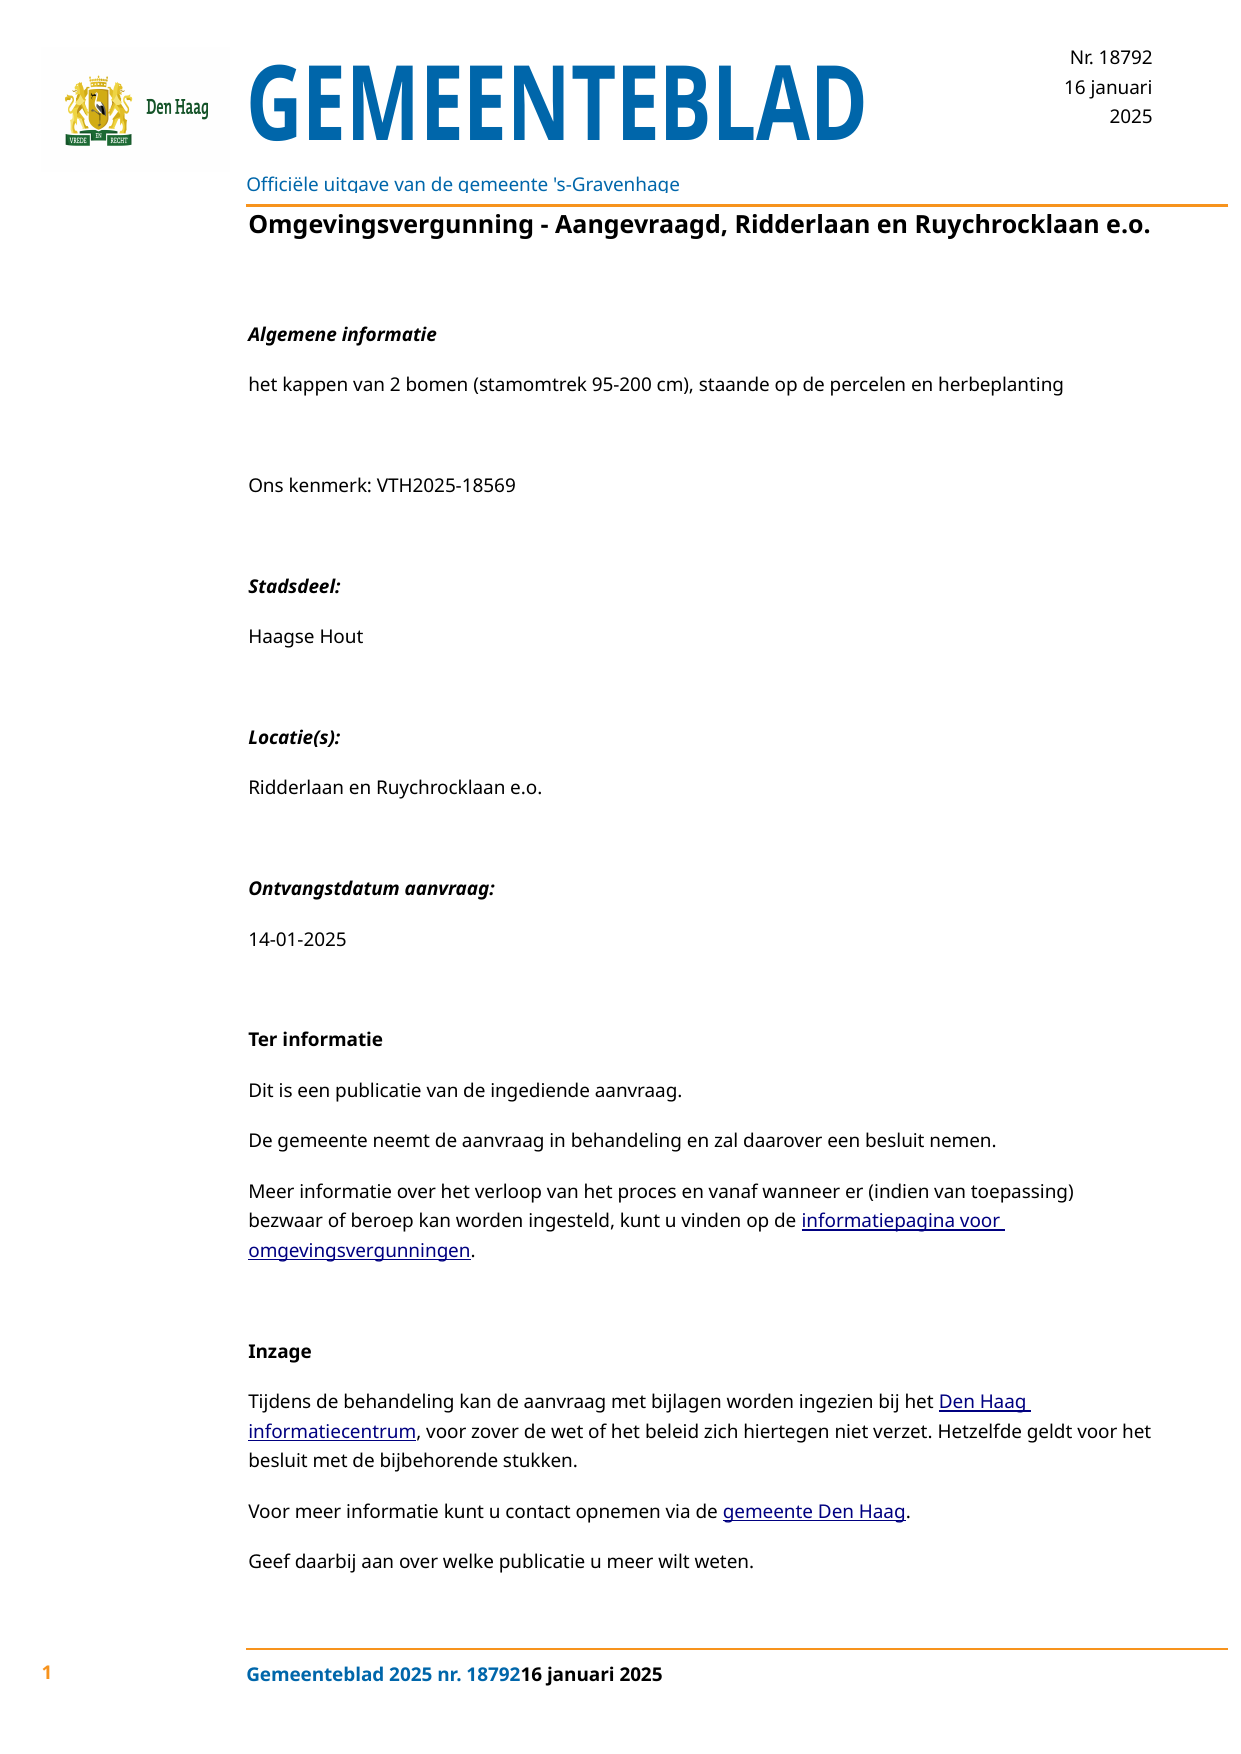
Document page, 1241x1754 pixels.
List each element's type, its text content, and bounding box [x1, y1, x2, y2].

text Stadsdeel: [248, 573, 1152, 598]
text Inzage [248, 1338, 1152, 1363]
text Haagse Hout [248, 623, 1152, 649]
text Tijdens de behandeling kan de aanvraag met bijlagen worden ingezien bij het Den Haag informatiecentrum, voor zover de wet of het beleid zich hiertegen niet verzet. Hetzelfde geldt voor het besluit met de bijbehorende stukken. [248, 1388, 1152, 1473]
text Geef daarbij aan over welke publicatie u meer wilt weten. [248, 1548, 1152, 1574]
text Ontvangstdatum aanvraag: [248, 875, 1152, 901]
text Ons kenmerk: VTH2025-18569 [248, 472, 1152, 498]
text het kappen van 2 bomen (stamomtrek 95-200 cm), staande op de percelen en herbeplanting [248, 371, 1152, 397]
text Dit is een publicatie van de ingediende aanvraag. [248, 1077, 1152, 1103]
text De gemeente neemt de aanvraag in behandeling en zal daarover een besluit nemen. [248, 1127, 1152, 1153]
text Voor meer informatie kunt u contact opnemen via de gemeente Den Haag. [248, 1498, 1152, 1523]
picture [41, 47, 231, 172]
text Ridderlaan en Ruychrocklaan e.o. [248, 774, 1152, 800]
text 14-01-2025 [248, 926, 1152, 951]
text Meer informatie over het verloop van het proces en vanaf wanneer er (indien van toepassing) bezwaar of beroep kan worden ingesteld, kunt u vinden op de informatiepagina voor omgevingsvergunningen. [248, 1178, 1152, 1263]
text Omgevingsvergunning - Aangevraagd, Ridderlaan en Ruychrocklaan e.o. [248, 207, 1152, 241]
text Algemene informatie [248, 321, 1152, 346]
text Ter informatie [248, 1027, 1152, 1052]
text Locatie(s): [248, 724, 1152, 750]
